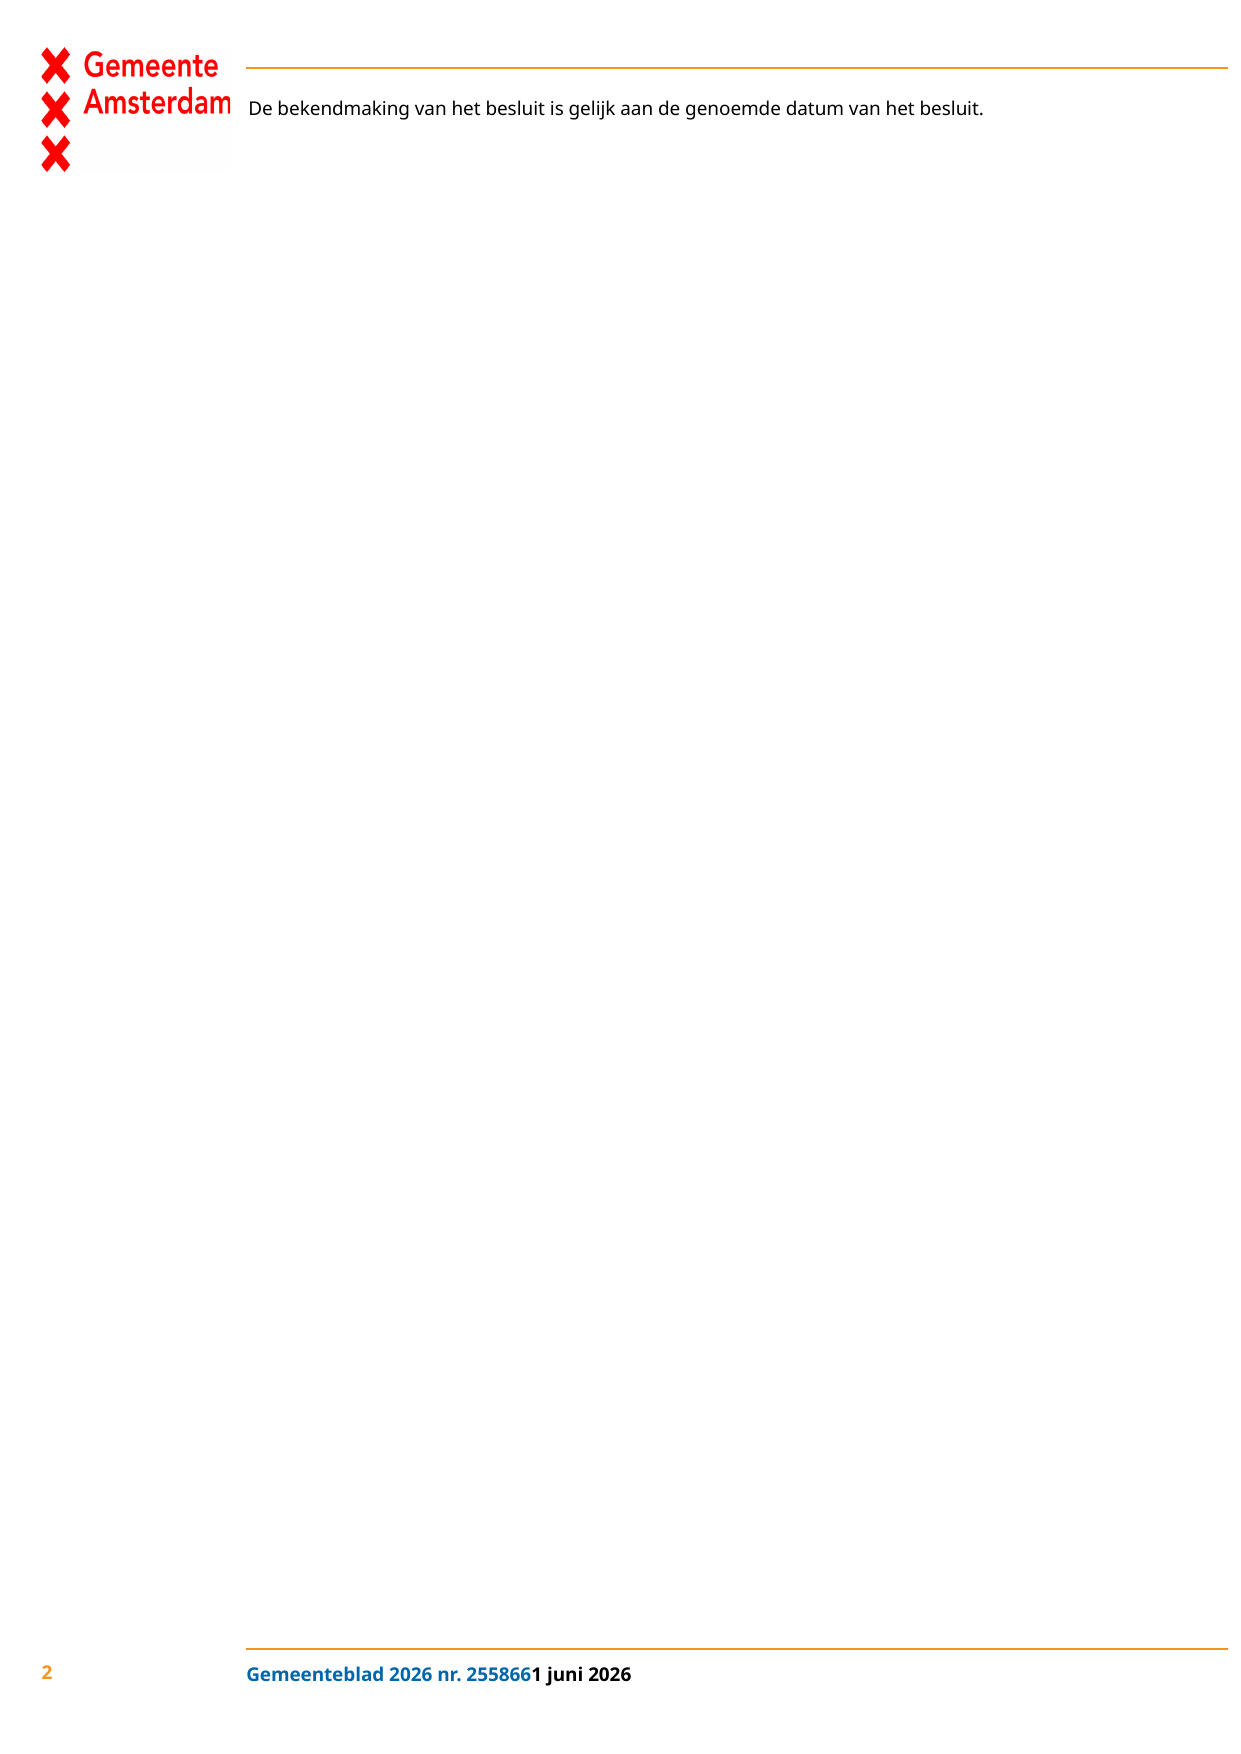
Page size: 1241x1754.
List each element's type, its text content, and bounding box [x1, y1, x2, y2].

text De bekendmaking van het besluit is gelijk aan de genoemde datum van het besluit. [248, 95, 1152, 121]
picture [41, 47, 231, 172]
